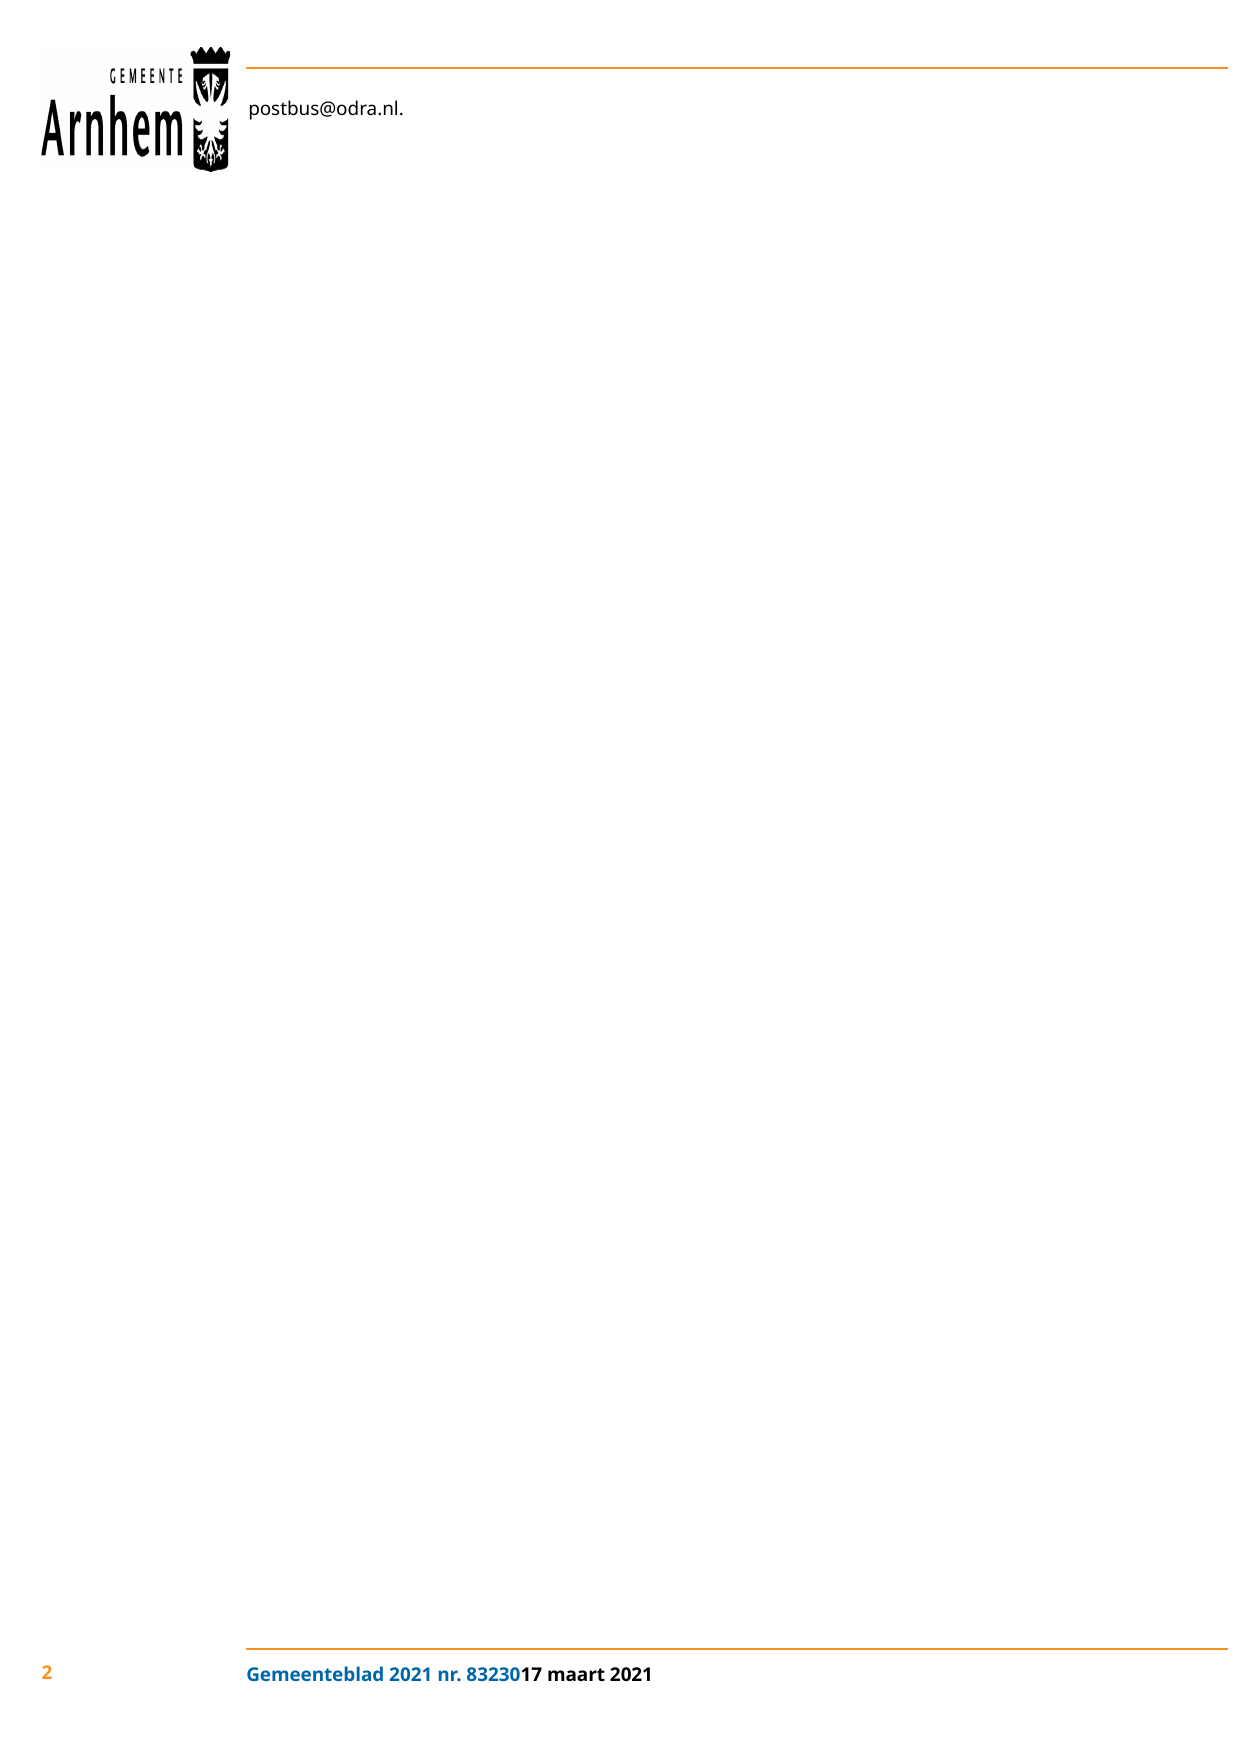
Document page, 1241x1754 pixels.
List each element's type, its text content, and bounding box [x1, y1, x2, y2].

text postbus@odra.nl. [248, 95, 1152, 121]
picture [41, 47, 231, 172]
